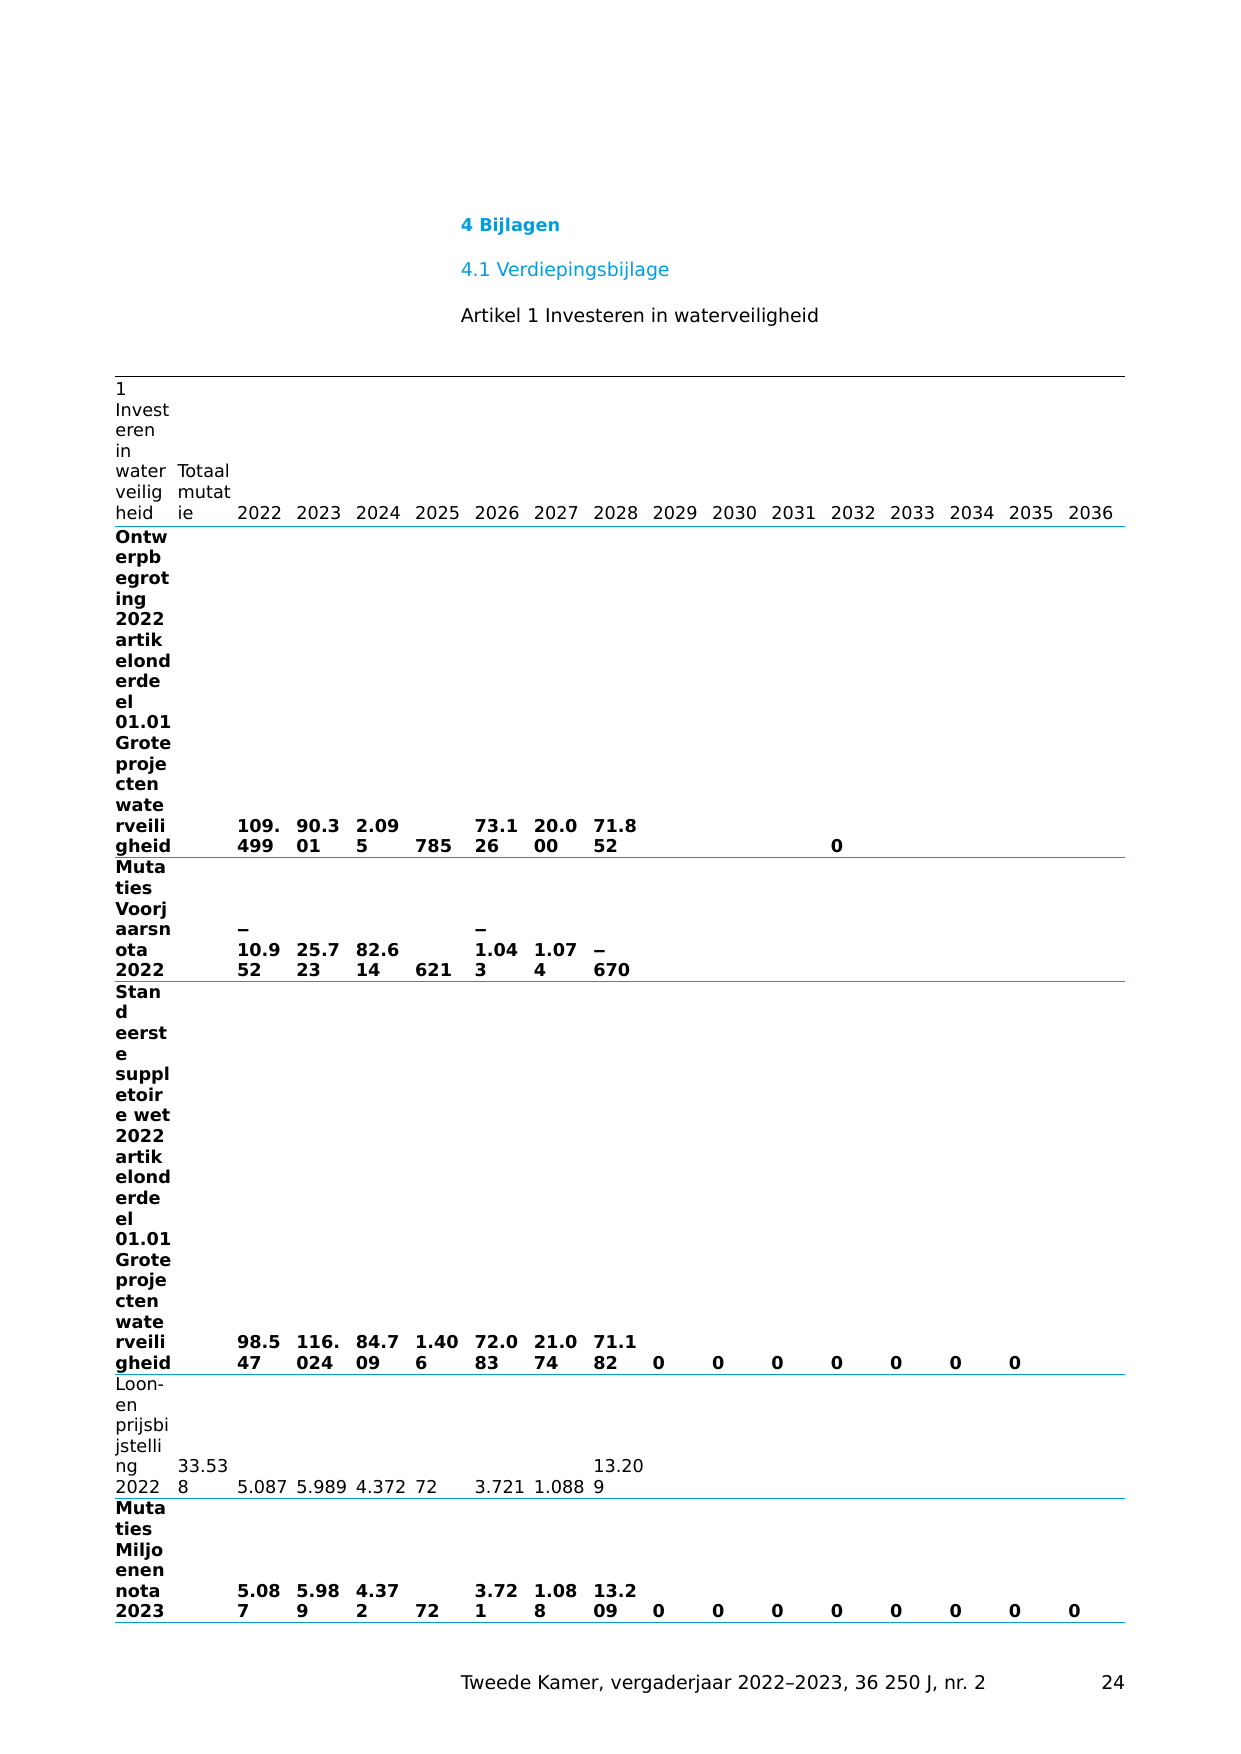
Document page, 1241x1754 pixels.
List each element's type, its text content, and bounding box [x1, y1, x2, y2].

table_cell 621 [412, 858, 471, 981]
table_cell [650, 858, 709, 981]
table_cell [946, 1375, 1006, 1498]
table_cell [828, 858, 887, 981]
table_cell 2.095 [353, 527, 412, 857]
table_cell 2033 [887, 377, 946, 526]
table_cell 82.614 [353, 858, 412, 981]
table_cell 71.852 [590, 527, 649, 857]
table_cell 72 [412, 1375, 471, 1498]
table_cell [768, 1375, 828, 1498]
table_cell [768, 858, 828, 981]
table_cell [828, 1375, 887, 1498]
table_cell 0 [828, 527, 887, 857]
table_cell 0 [768, 1499, 828, 1622]
table_cell 2024 [353, 377, 412, 526]
table_cell [709, 858, 768, 981]
table_cell 0 [709, 982, 768, 1373]
table_cell Loon- en prijsbijstelling 2022 [115, 1375, 174, 1498]
table_cell 13.209 [590, 1375, 649, 1498]
table_cell 72.083 [471, 982, 531, 1373]
table_cell Stand eerste suppletoire wet 2022 artikelonderdeel 01.01 Grote projecten waterveiligheid [115, 982, 174, 1373]
table_cell [1065, 1375, 1125, 1498]
table_cell 2022 [234, 377, 293, 526]
title Artikel 1 Investeren in waterveiligheid [461, 305, 1125, 327]
table_cell 1.406 [412, 982, 471, 1373]
table_cell 2036 [1065, 377, 1125, 526]
table_cell 785 [412, 527, 471, 857]
table_cell 0 [768, 982, 828, 1373]
table_cell 2027 [531, 377, 590, 526]
table_cell [887, 527, 946, 857]
table_cell 3.721 [471, 1375, 531, 1498]
title 4 Bijlagen [461, 213, 1125, 236]
table_cell 0 [946, 1499, 1006, 1622]
table_cell ‒ 1.043 [471, 858, 531, 981]
table_cell 33.538 [175, 1375, 234, 1498]
table_cell 2023 [293, 377, 353, 526]
table_cell 25.723 [293, 858, 353, 981]
table_cell 2032 [828, 377, 887, 526]
table_cell 0 [1006, 982, 1065, 1373]
table_cell [1065, 982, 1125, 1373]
table_cell [887, 858, 946, 981]
table_cell 0 [828, 982, 887, 1373]
table_cell 0 [828, 1499, 887, 1622]
table_cell [709, 527, 768, 857]
table_cell 0 [650, 1499, 709, 1622]
table_cell ‒ 670 [590, 858, 649, 981]
table_cell 2035 [1006, 377, 1065, 526]
table_cell [1065, 527, 1125, 857]
table_cell 2025 [412, 377, 471, 526]
table_cell [709, 1375, 768, 1498]
table_cell 20.000 [531, 527, 590, 857]
table_cell 2026 [471, 377, 531, 526]
table_cell Mutaties Voorjaarsnota 2022 [115, 858, 174, 981]
table_cell 0 [650, 982, 709, 1373]
table_cell 2031 [768, 377, 828, 526]
table_cell [946, 527, 1006, 857]
table_cell [946, 858, 1006, 981]
table_cell [175, 858, 234, 981]
table_cell 84.709 [353, 982, 412, 1373]
table_cell ‒ 10.952 [234, 858, 293, 981]
table_cell [175, 527, 234, 857]
table_cell 1.088 [531, 1499, 590, 1622]
table_cell 5.989 [293, 1375, 353, 1498]
table_cell 0 [887, 1499, 946, 1622]
table_cell Ontwerpbegroting 2022 artikelonderdeel 01.01 Grote projecten waterveiligheid [115, 527, 174, 857]
table_cell 4.372 [353, 1375, 412, 1498]
table_cell Mutaties Miljoenennota 2023 [115, 1499, 174, 1622]
table_cell 5.087 [234, 1499, 293, 1622]
table_cell 0 [887, 982, 946, 1373]
table_cell 1 Investeren in waterveiligheid [115, 377, 174, 526]
table_cell 72 [412, 1499, 471, 1622]
table_cell 4.372 [353, 1499, 412, 1622]
table_cell 3.721 [471, 1499, 531, 1622]
table_cell [887, 1375, 946, 1498]
table_cell 109.499 [234, 527, 293, 857]
table_cell 0 [1065, 1499, 1125, 1622]
table_cell 1.088 [531, 1375, 590, 1498]
table_cell 5.989 [293, 1499, 353, 1622]
table_cell 0 [709, 1499, 768, 1622]
table_cell 116.024 [293, 982, 353, 1373]
table_cell [175, 982, 234, 1373]
table_cell [175, 1499, 234, 1622]
table_cell 90.301 [293, 527, 353, 857]
table_header Tabel 10 Artikel 1 Investeren in waterveiligeheid (bedragen x € 1.000) [115, 351, 1125, 376]
table_cell 5.087 [234, 1375, 293, 1498]
table_cell 2029 [650, 377, 709, 526]
table_cell 2028 [590, 377, 649, 526]
title 4.1 Verdiepingsbijlage [461, 259, 1125, 281]
table_cell [768, 527, 828, 857]
table_cell Totaal mutatie [175, 377, 234, 526]
table_cell [1006, 527, 1065, 857]
table_cell 0 [946, 982, 1006, 1373]
table_cell 73.126 [471, 527, 531, 857]
table_cell 21.074 [531, 982, 590, 1373]
table_cell [1006, 1375, 1065, 1498]
table_cell 71.182 [590, 982, 649, 1373]
table_cell 2034 [946, 377, 1006, 526]
table_cell [1006, 858, 1065, 981]
table_cell [1065, 858, 1125, 981]
table_cell 0 [1006, 1499, 1065, 1622]
table_cell 13.209 [590, 1499, 649, 1622]
table_cell 2030 [709, 377, 768, 526]
table_cell 98.547 [234, 982, 293, 1373]
table_cell 1.074 [531, 858, 590, 981]
table_cell [650, 527, 709, 857]
table_cell [650, 1375, 709, 1498]
